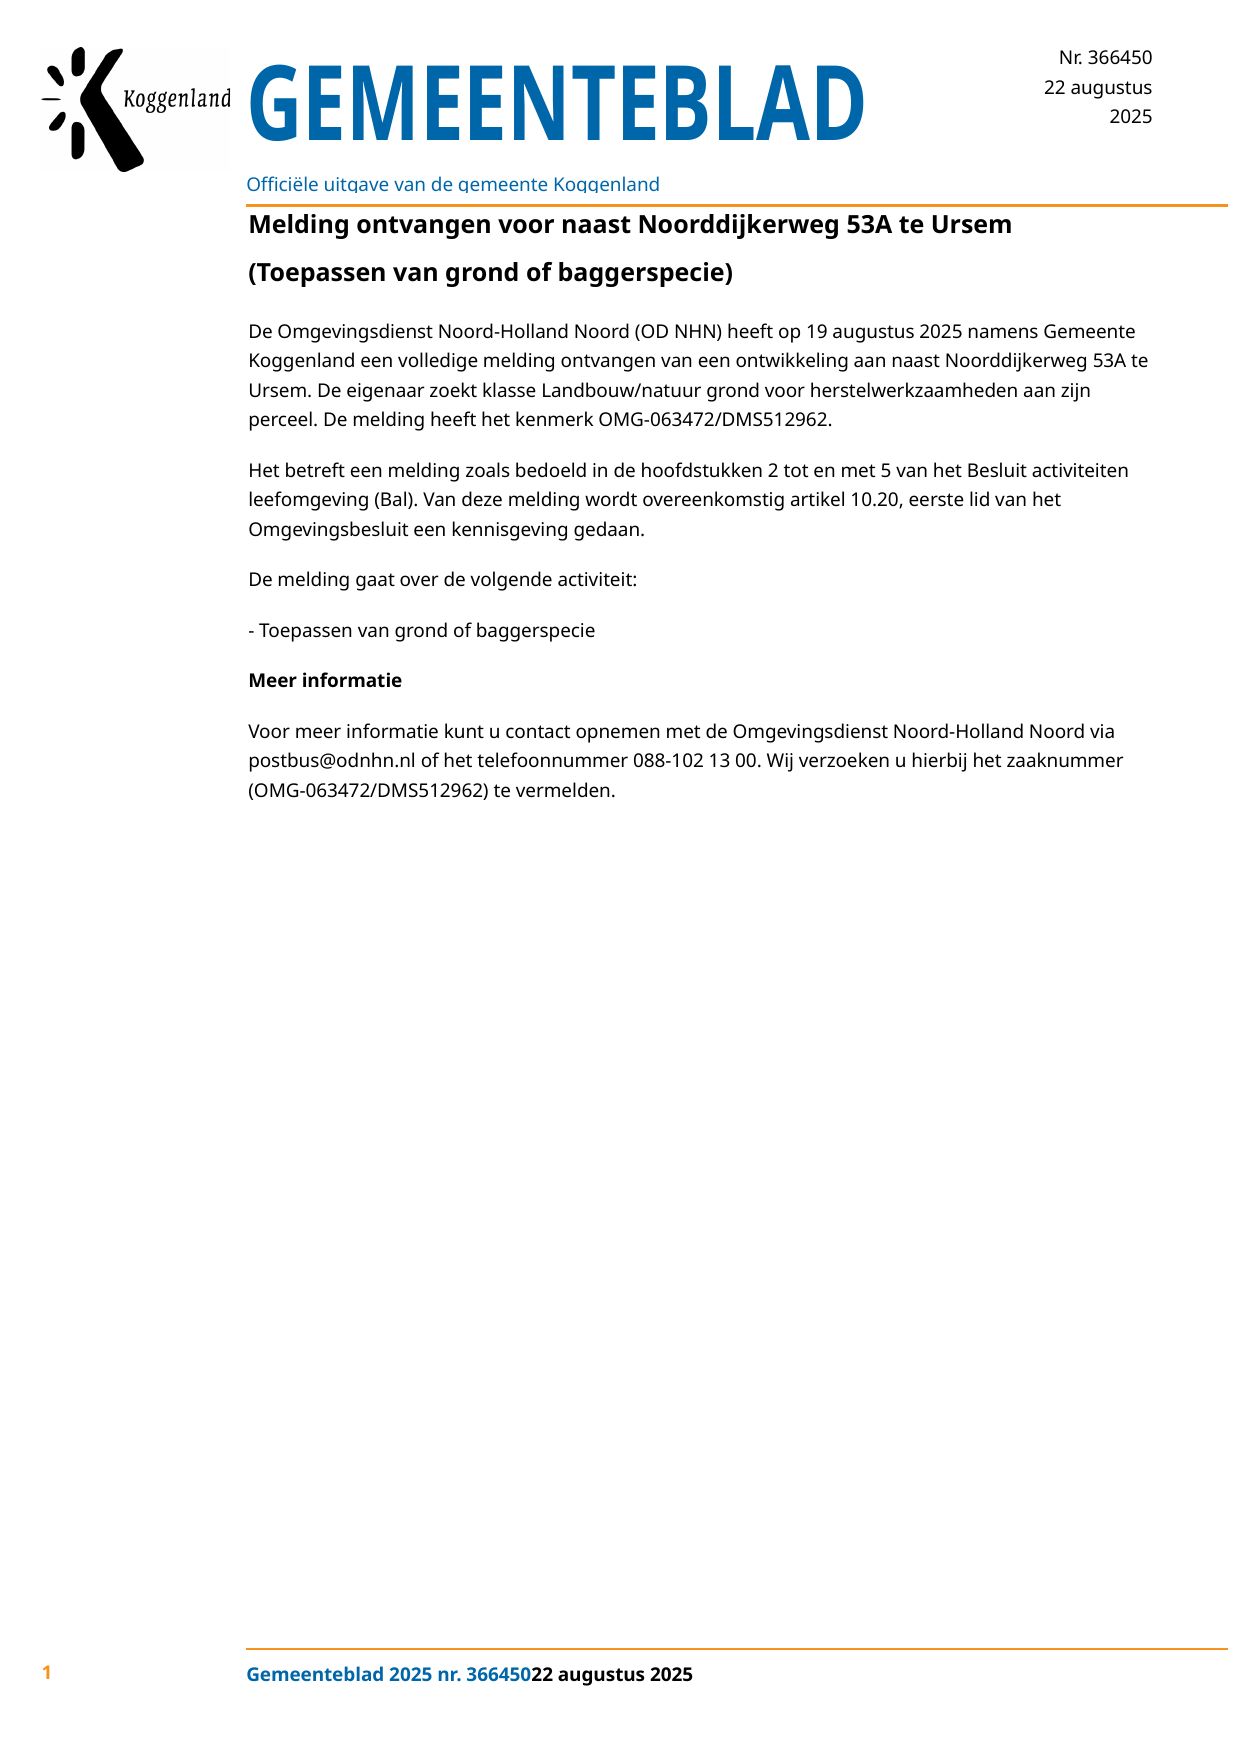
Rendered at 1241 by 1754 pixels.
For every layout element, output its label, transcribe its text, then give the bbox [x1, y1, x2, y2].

text Voor meer informatie kunt u contact opnemen met de Omgevingsdienst Noord-Holland Noord via postbus@odnhn.nl of het telefoonnummer 088-102 13 00. Wij verzoeken u hierbij het zaaknummer (OMG-063472/DMS512962) te vermelden. [248, 718, 1152, 803]
text Melding ontvangen voor naast Noorddijkerweg 53A te Ursem (Toepassen van grond of baggerspecie) [248, 207, 1152, 288]
text De Omgevingsdienst Noord-Holland Noord (OD NHN) heeft op 19 augustus 2025 namens Gemeente Koggenland een volledige melding ontvangen van een ontwikkeling aan naast Noorddijkerweg 53A te Ursem. De eigenaar zoekt klasse Landbouw/natuur grond voor herstelwerkzaamheden aan zijn perceel. De melding heeft het kenmerk OMG-063472/DMS512962. [248, 318, 1152, 432]
picture [41, 47, 231, 172]
text - Toepassen van grond of baggerspecie [248, 617, 1152, 643]
text Het betreft een melding zoals bedoeld in de hoofdstukken 2 tot en met 5 van het Besluit activiteiten leefomgeving (Bal). Van deze melding wordt overeenkomstig artikel 10.20, eerste lid van het Omgevingsbesluit een kennisgeving gedaan. [248, 457, 1152, 542]
text Meer informatie [248, 667, 1152, 693]
text De melding gaat over de volgende activiteit: [248, 567, 1152, 592]
